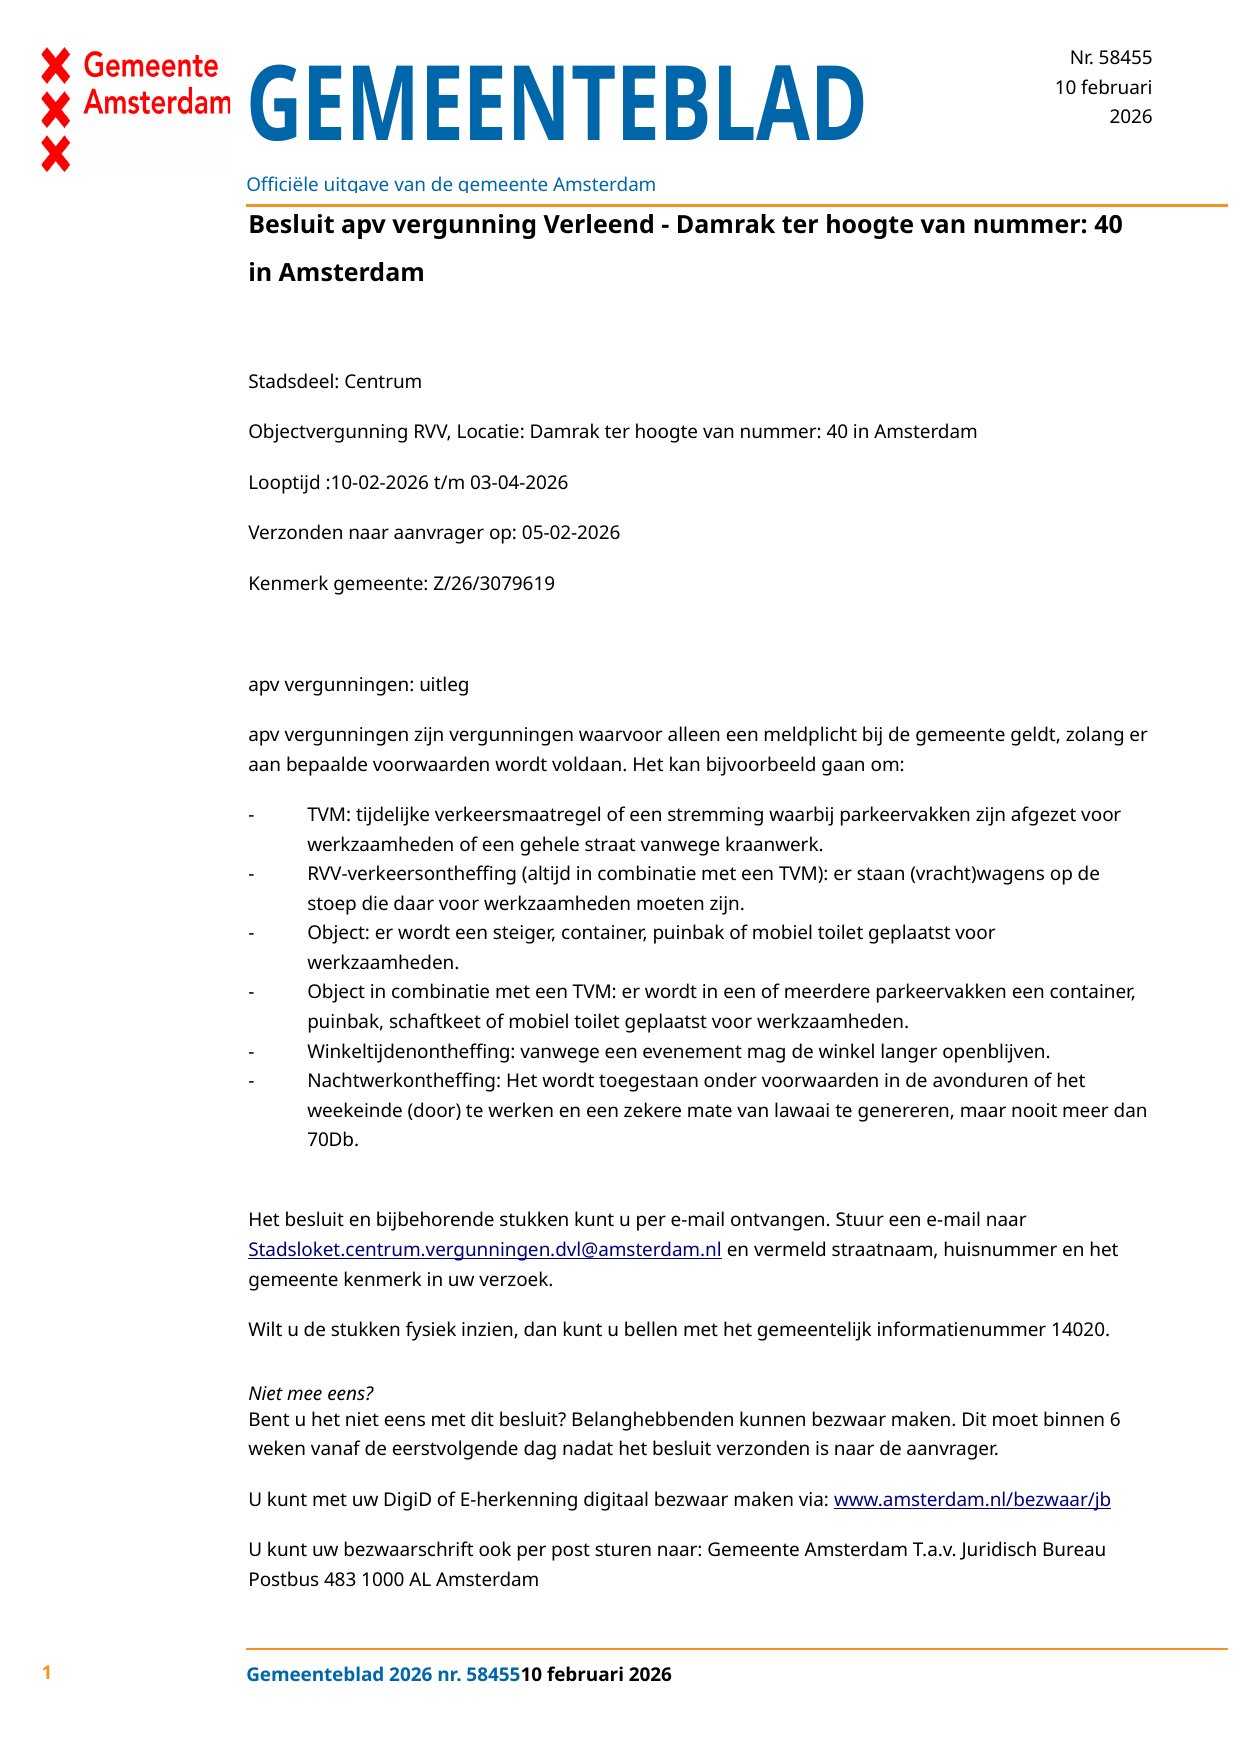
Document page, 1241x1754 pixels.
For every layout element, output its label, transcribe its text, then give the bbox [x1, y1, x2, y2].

text Looptijd :10-02-2026 t/m 03-04-2026 [248, 469, 1152, 495]
list RVV-verkeersontheffing (altijd in combinatie met een TVM): er staan (vracht)wagens op de stoep die daar voor werkzaamheden moeten zijn. [248, 860, 1152, 916]
text Het besluit en bijbehorende stukken kunt u per e-mail ontvangen. Stuur een e-mail naar Stadsloket.centrum.vergunningen.dvl@amsterdam.nl en vermeld straatnaam, huisnummer en het gemeente kenmerk in uw verzoek. [248, 1207, 1152, 1292]
text U kunt met uw DigiD of E-herkenning digitaal bezwaar maken via: www.amsterdam.nl/bezwaar/jb [248, 1486, 1152, 1512]
text Bent u het niet eens met dit besluit? Belanghebbenden kunnen bezwaar maken. Dit moet binnen 6 weken vanaf de eerstvolgende dag nadat het besluit verzonden is naar de aanvrager. [248, 1406, 1152, 1461]
text Besluit apv vergunning Verleend - Damrak ter hoogte van nummer: 40 in Amsterdam [248, 207, 1152, 288]
text Wilt u de stukken fysiek inzien, dan kunt u bellen met het gemeentelijk informatienummer 14020. [248, 1316, 1152, 1342]
text Verzonden naar aanvrager op: 05-02-2026 [248, 519, 1152, 545]
text Objectvergunning RVV, Locatie: Damrak ter hoogte van nummer: 40 in Amsterdam [248, 419, 1152, 444]
list Object in combinatie met een TVM: er wordt in een of meerdere parkeervakken een container, puinbak, schaftkeet of mobiel toilet geplaatst voor werkzaamheden. [248, 979, 1152, 1034]
picture [41, 47, 231, 172]
text apv vergunningen zijn vergunningen waarvoor alleen een meldplicht bij de gemeente geldt, zolang er aan bepaalde voorwaarden wordt voldaan. Het kan bijvoorbeeld gaan om: [248, 721, 1152, 777]
list Object: er wordt een steiger, container, puinbak of mobiel toilet geplaatst voor werkzaamheden. [248, 919, 1152, 975]
text U kunt uw bezwaarschrift ook per post sturen naar: Gemeente Amsterdam T.a.v. Juridisch Bureau Postbus 483 1000 AL Amsterdam [248, 1536, 1152, 1592]
text Stadsdeel: Centrum [248, 368, 1152, 394]
list TVM: tijdelijke verkeersmaatregel of een stremming waarbij parkeervakken zijn afgezet voor werkzaamheden of een gehele straat vanwege kraanwerk. [248, 801, 1152, 857]
text apv vergunningen: uitleg [248, 671, 1152, 697]
text Kenmerk gemeente: Z/26/3079619 [248, 570, 1152, 596]
text Niet mee eens? [248, 1380, 1152, 1406]
list Nachtwerkontheffing: Het wordt toegestaan onder voorwaarden in de avonduren of het weekeinde (door) te werken en een zekere mate van lawaai te genereren, maar nooit meer dan 70Db. [248, 1067, 1152, 1152]
list Winkeltijdenontheffing: vanwege een evenement mag de winkel langer openblijven. [248, 1038, 1152, 1064]
